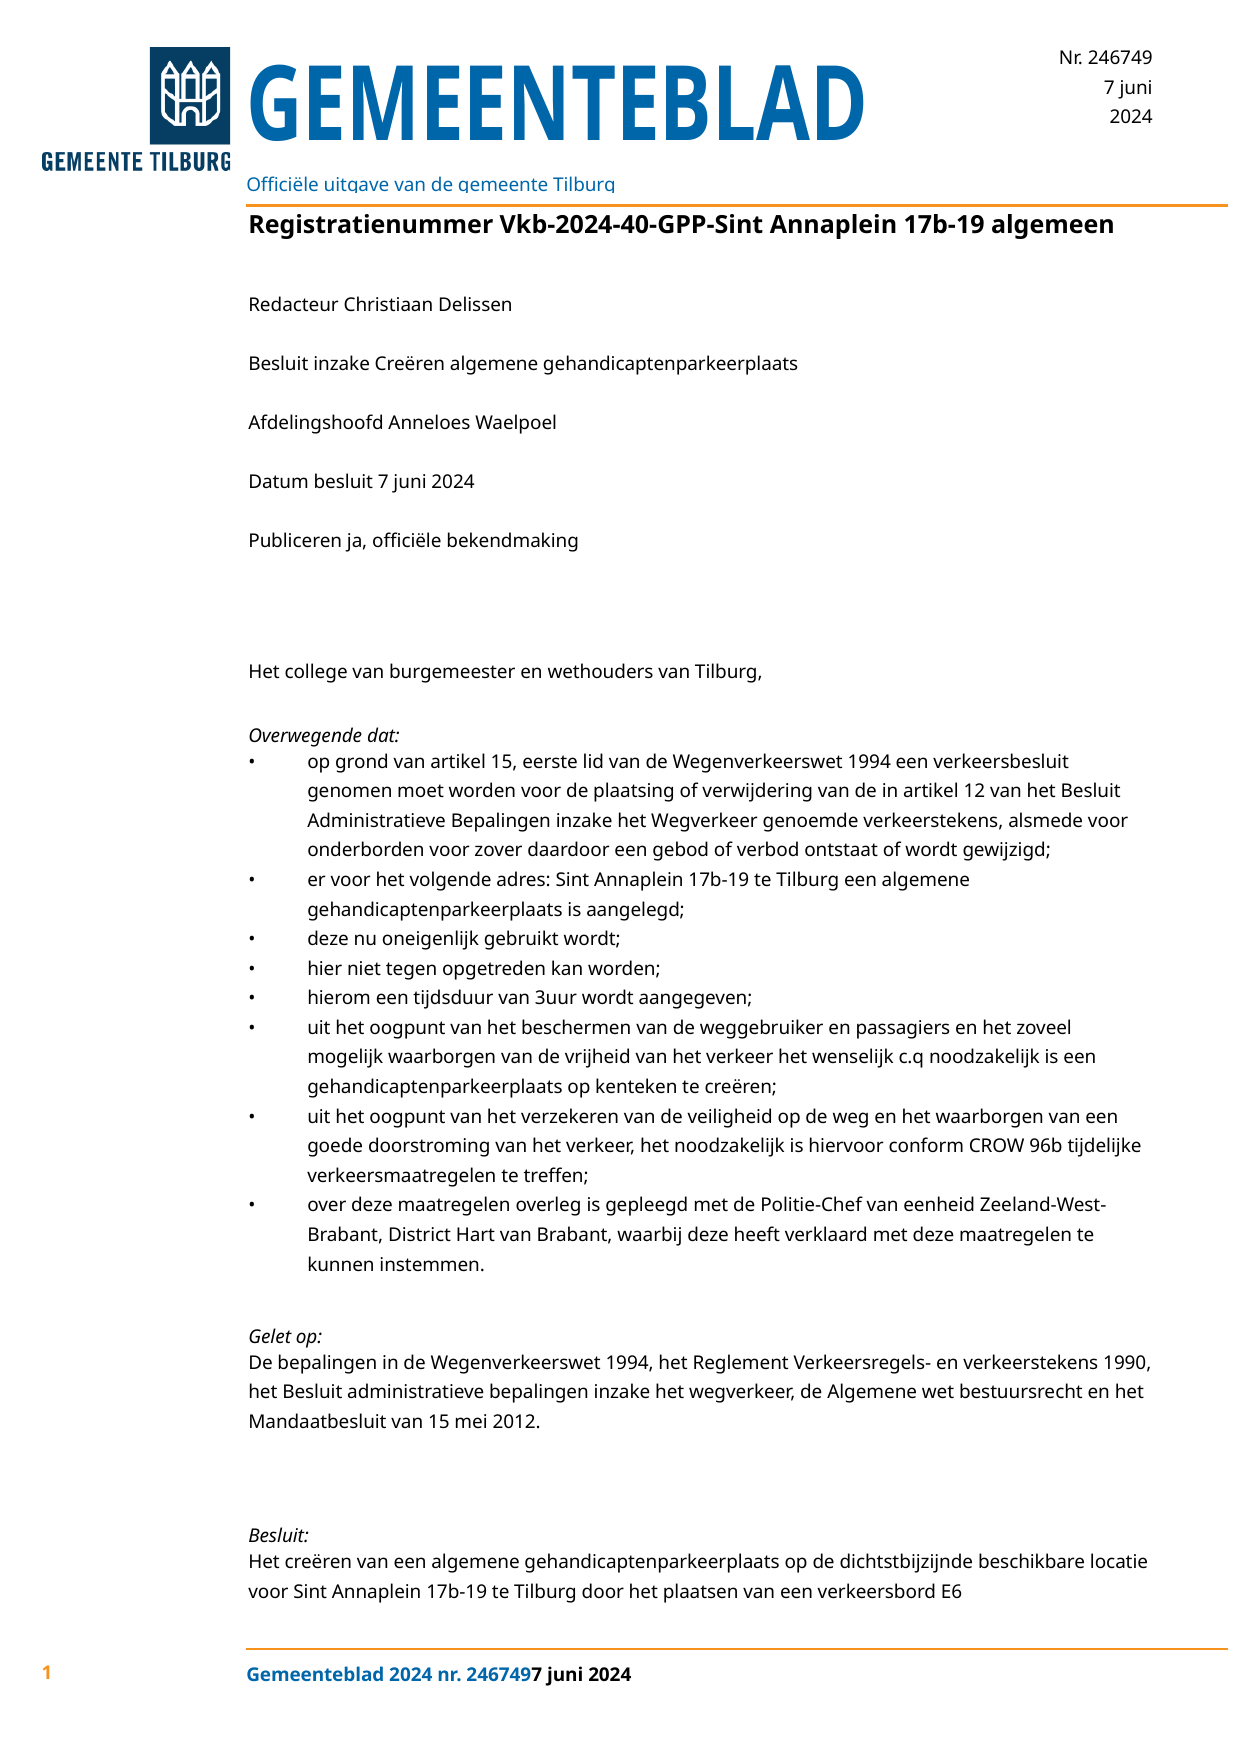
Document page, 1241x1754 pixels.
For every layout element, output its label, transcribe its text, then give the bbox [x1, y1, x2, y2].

list deze nu oneigenlijk gebruikt wordt; [248, 925, 1152, 951]
list uit het oogpunt van het beschermen van de weggebruiker en passagiers en het zoveel mogelijk waarborgen van de vrijheid van het verkeer het wenselijk c.q noodzakelijk is een gehandicaptenparkeerplaats op kenteken te creëren; [248, 1014, 1152, 1099]
text De bepalingen in de Wegenverkeerswet 1994, het Reglement Verkeersregels- en verkeerstekens 1990, het Besluit administratieve bepalingen inzake het wegverkeer, de Algemene wet bestuursrecht en het Mandaatbesluit van 15 mei 2012. [248, 1349, 1152, 1434]
text Datum besluit 7 juni 2024 [248, 468, 1152, 494]
picture [41, 47, 231, 172]
text Overwegende dat: [248, 722, 1152, 748]
list hier niet tegen opgetreden kan worden; [248, 955, 1152, 981]
text Registratienummer Vkb-2024-40-GPP-Sint Annaplein 17b-19 algemeen [248, 207, 1152, 241]
text Het college van burgemeester en wethouders van Tilburg, [248, 658, 1152, 684]
list er voor het volgende adres: Sint Annaplein 17b-19 te Tilburg een algemene gehandicaptenparkeerplaats is aangelegd; [248, 866, 1152, 921]
text Besluit inzake Creëren algemene gehandicaptenparkeerplaats [248, 350, 1152, 376]
text Redacteur Christiaan Delissen [248, 291, 1152, 317]
text Publiceren ja, officiële bekendmaking [248, 528, 1152, 553]
text Besluit: [248, 1523, 1152, 1548]
list over deze maatregelen overleg is gepleegd met de Politie-Chef van eenheid Zeeland-West-Brabant, District Hart van Brabant, waarbij deze heeft verklaard met deze maatregelen te kunnen instemmen. [248, 1192, 1152, 1276]
list hierom een tijdsduur van 3uur wordt aangegeven; [248, 984, 1152, 1010]
list uit het oogpunt van het verzekeren van de veiligheid op de weg en het waarborgen van een goede doorstroming van het verkeer, het noodzakelijk is hiervoor conform CROW 96b tijdelijke verkeersmaatregelen te treffen; [248, 1103, 1152, 1188]
text Gelet op: [248, 1323, 1152, 1349]
list op grond van artikel 15, eerste lid van de Wegenverkeerswet 1994 een verkeersbesluit genomen moet worden voor de plaatsing of verwijdering van de in artikel 12 van het Besluit Administratieve Bepalingen inzake het Wegverkeer genoemde verkeerstekens, alsmede voor onderborden voor zover daardoor een gebod of verbod ontstaat of wordt gewijzigd; [248, 748, 1152, 862]
text Afdelingshoofd Anneloes Waelpoel [248, 409, 1152, 435]
text Het creëren van een algemene gehandicaptenparkeerplaats op de dichtstbijzijnde beschikbare locatie voor Sint Annaplein 17b-19 te Tilburg door het plaatsen van een verkeersbord E6 [248, 1548, 1152, 1604]
